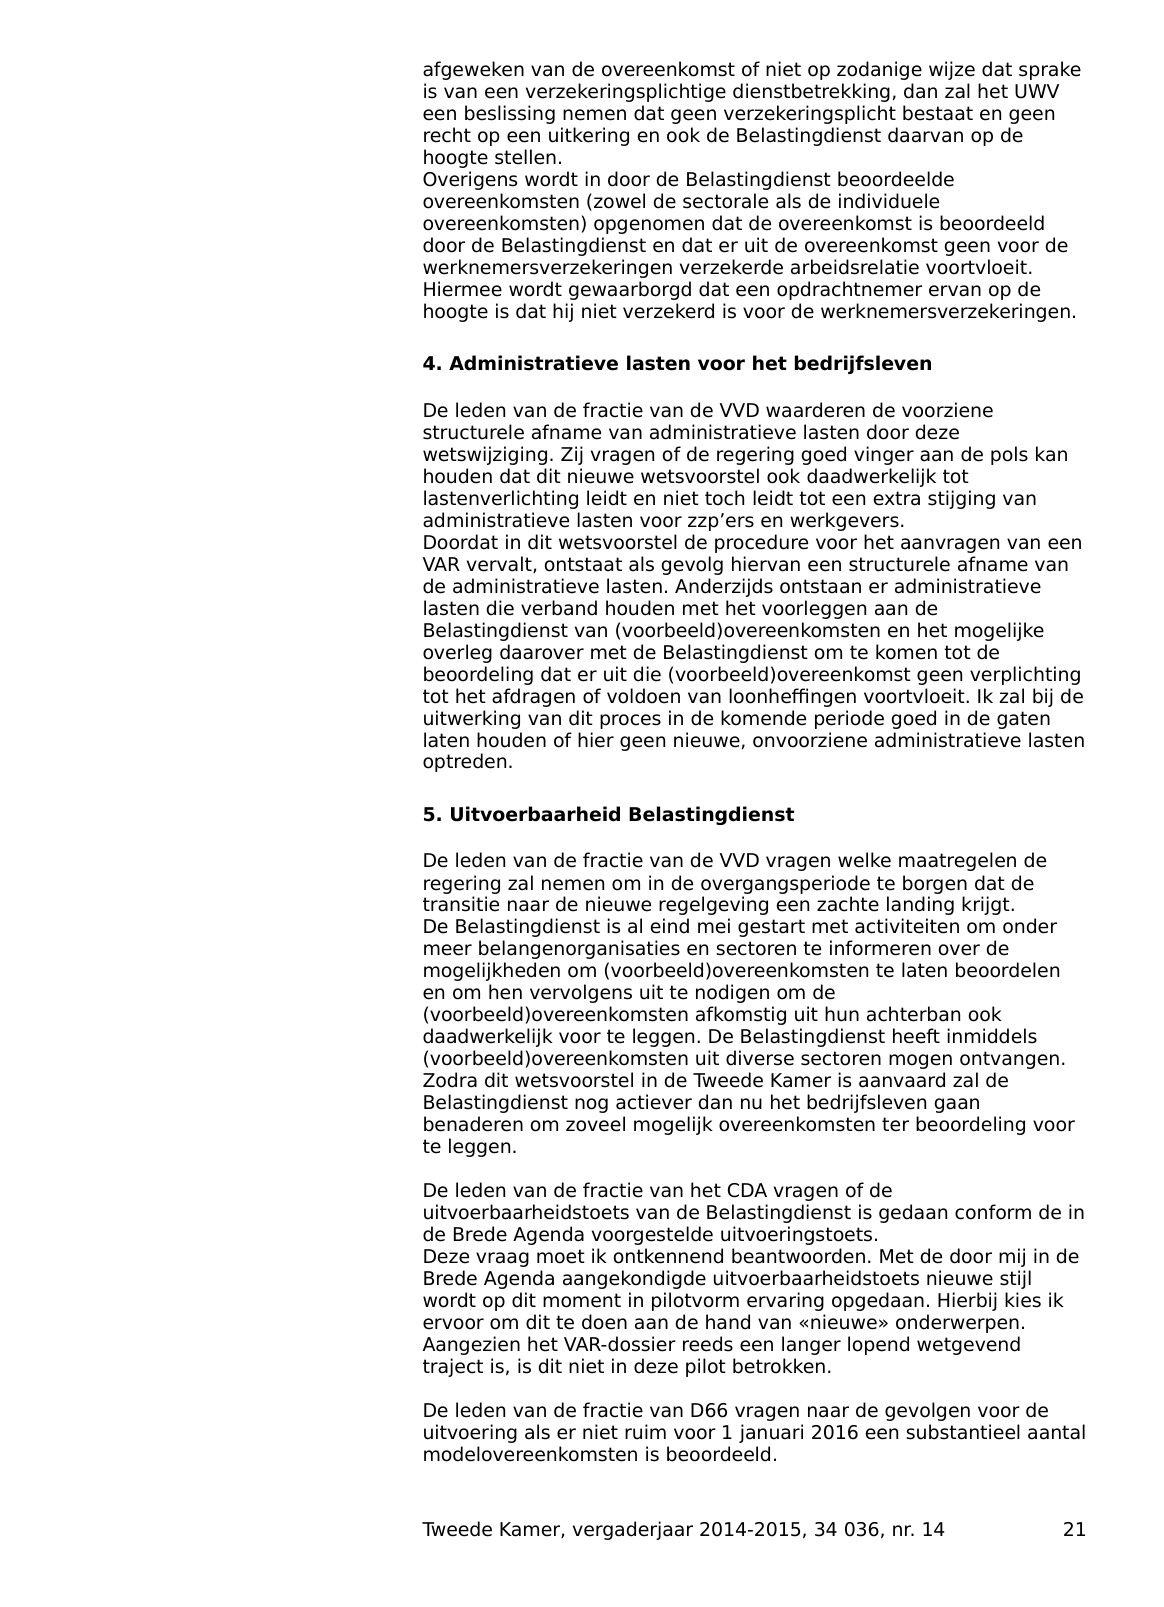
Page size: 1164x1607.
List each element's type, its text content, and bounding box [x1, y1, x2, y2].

text Deze vraag moet ik ontkennend beantwoorden. Met de door mij in de Brede Agenda aangekondigde uitvoerbaarheidstoets nieuwe stijl wordt op dit moment in pilotvorm ervaring opgedaan. Hierbij kies ik ervoor om dit te doen aan de hand van «nieuwe» onderwerpen. Aangezien het VAR-dossier reeds een langer lopend wetgevend traject is, is dit niet in deze pilot betrokken. [422, 1246, 1087, 1378]
text De leden van de fractie van de VVD waarderen de voorziene structurele afname van administratieve lasten door deze wetswijziging. Zij vragen of de regering goed vinger aan de pols kan houden dat dit nieuwe wetsvoorstel ook daadwerkelijk tot lastenverlichting leidt en niet toch leidt tot een extra stijging van administratieve lasten voor zzp’ers en werkgevers. [422, 400, 1087, 532]
subtitle 4. Administratieve lasten voor het bedrijfsleven [422, 353, 1087, 375]
text Doordat in dit wetsvoorstel de procedure voor het aanvragen van een VAR vervalt, ontstaat als gevolg hiervan een structurele afname van de administratieve lasten. Anderzijds ontstaan er administratieve lasten die verband houden met het voorleggen aan de Belastingdienst van (voorbeeld)overeenkomsten en het mogelijke overleg daarover met de Belastingdienst om te komen tot de beoordeling dat er uit die (voorbeeld)overeenkomst geen verplichting tot het afdragen of voldoen van loonheffingen voortvloeit. Ik zal bij de uitwerking van dit proces in de komende periode goed in de gaten laten houden of hier geen nieuwe, onvoorziene administratieve lasten optreden. [422, 532, 1087, 773]
text De leden van de fractie van D66 vragen naar de gevolgen voor de uitvoering als er niet ruim voor 1 januari 2016 een substantieel aantal modelovereenkomsten is beoordeeld. [422, 1400, 1087, 1466]
text De leden van de fractie van het CDA vragen of de uitvoerbaarheidstoets van de Belastingdienst is gedaan conform de in de Brede Agenda voorgestelde uitvoeringstoets. [422, 1180, 1087, 1246]
subtitle 5. Uitvoerbaarheid Belastingdienst [422, 803, 1087, 825]
text afgeweken van de overeenkomst of niet op zodanige wijze dat sprake is van een verzekeringsplichtige dienstbetrekking, dan zal het UWV een beslissing nemen dat geen verzekeringsplicht bestaat en geen recht op een uitkering en ook de Belastingdienst daarvan op de hoogte stellen. [422, 59, 1087, 169]
text De leden van de fractie van de VVD vragen welke maatregelen de regering zal nemen om in de overgangsperiode te borgen dat de transitie naar de nieuwe regelgeving een zachte landing krijgt. [422, 850, 1087, 916]
text De Belastingdienst is al eind mei gestart met activiteiten om onder meer belangenorganisaties en sectoren te informeren over de mogelijkheden om (voorbeeld)overeenkomsten te laten beoordelen en om hen vervolgens uit te nodigen om de (voorbeeld)overeenkomsten afkomstig uit hun achterban ook daadwerkelijk voor te leggen. De Belastingdienst heeft inmiddels (voorbeeld)overeenkomsten uit diverse sectoren mogen ontvangen. Zodra dit wetsvoorstel in de Tweede Kamer is aanvaard zal de Belastingdienst nog actiever dan nu het bedrijfsleven gaan benaderen om zoveel mogelijk overeenkomsten ter beoordeling voor te leggen. [422, 916, 1087, 1158]
text Overigens wordt in door de Belastingdienst beoordeelde overeenkomsten (zowel de sectorale als de individuele overeenkomsten) opgenomen dat de overeenkomst is beoordeeld door de Belastingdienst en dat er uit de overeenkomst geen voor de werknemersverzekeringen verzekerde arbeidsrelatie voortvloeit. Hiermee wordt gewaarborgd dat een opdrachtnemer ervan op de hoogte is dat hij niet verzekerd is voor de werknemersverzekeringen. [422, 169, 1087, 323]
